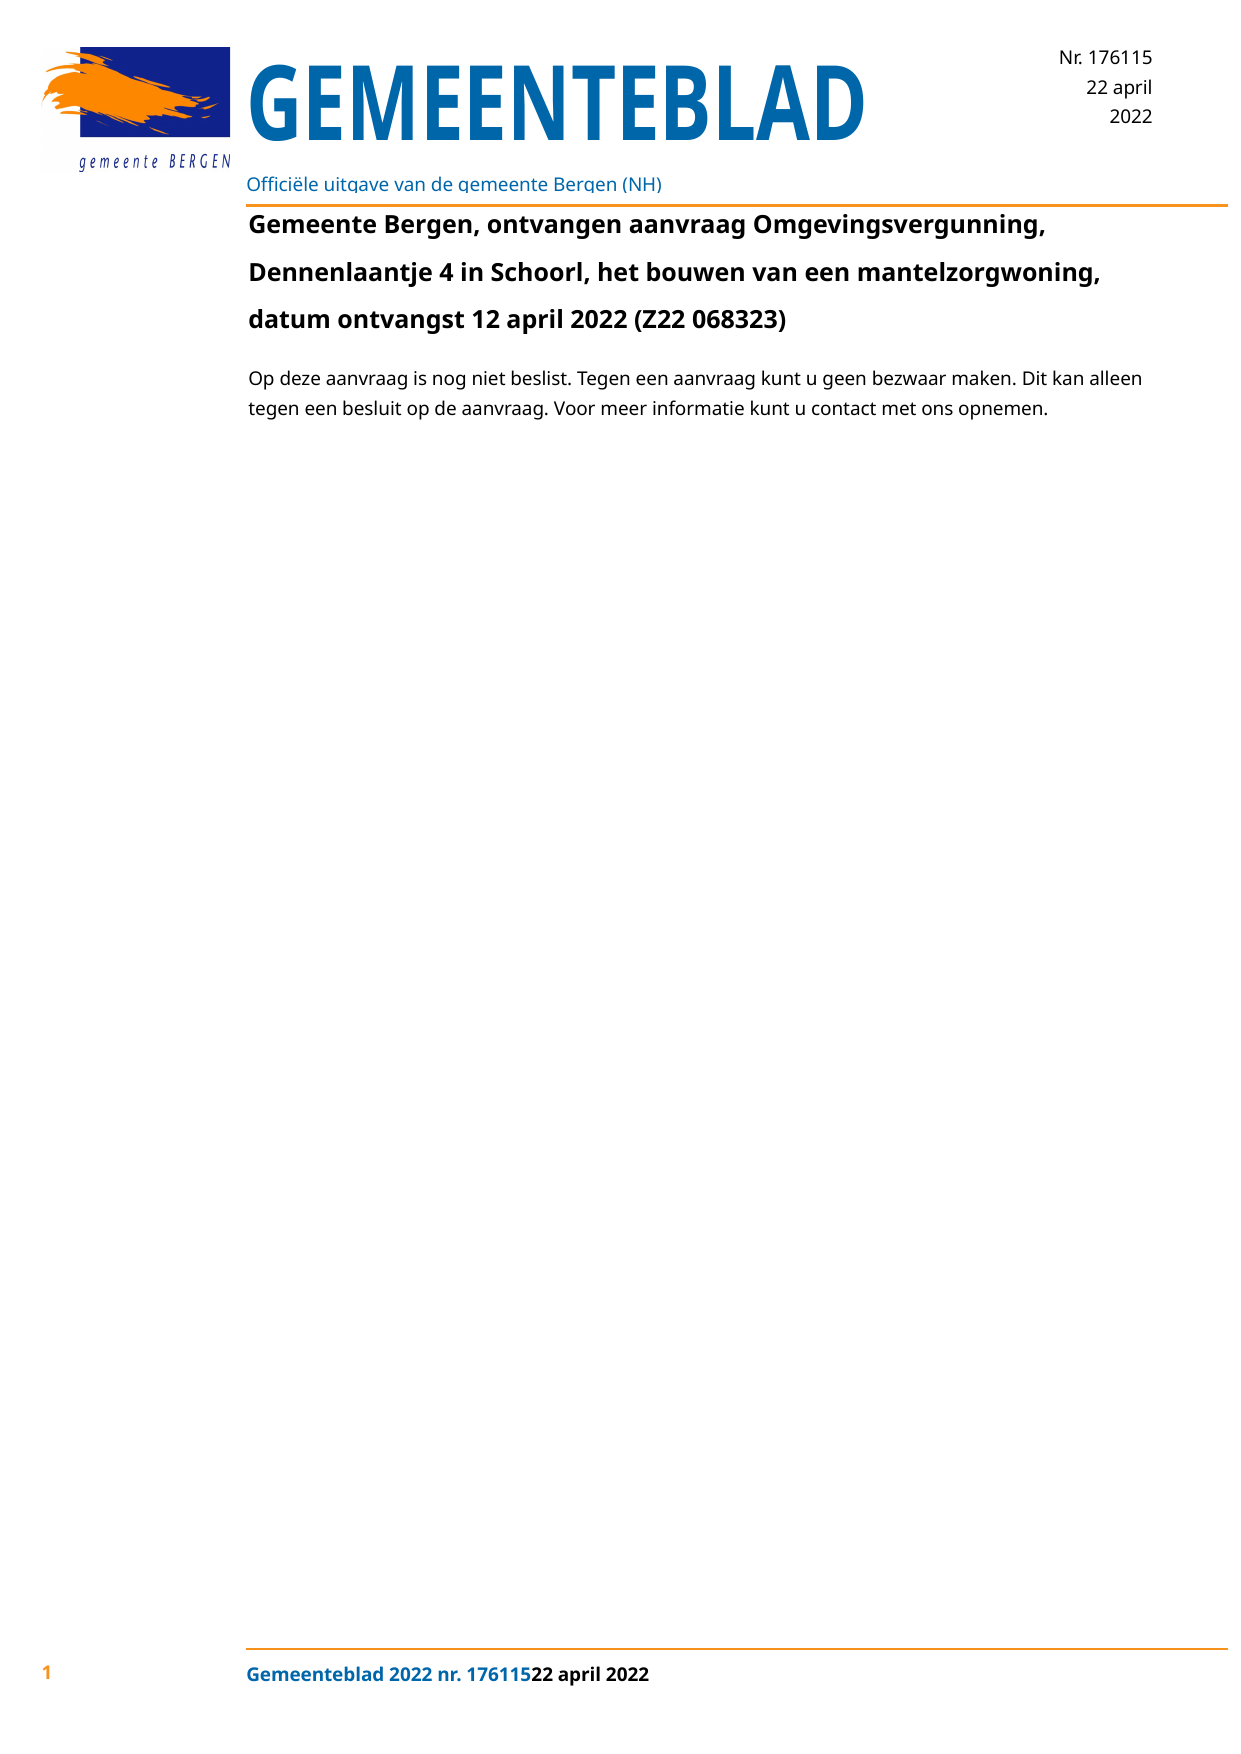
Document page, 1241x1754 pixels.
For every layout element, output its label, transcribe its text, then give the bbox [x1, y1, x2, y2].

text Gemeente Bergen, ontvangen aanvraag Omgevingsvergunning, Dennenlaantje 4 in Schoorl, het bouwen van een mantelzorgwoning, datum ontvangst 12 april 2022 (Z22 068323) [248, 207, 1152, 336]
text Op deze aanvraag is nog niet beslist. Tegen een aanvraag kunt u geen bezwaar maken. Dit kan alleen tegen een besluit op de aanvraag. Voor meer informatie kunt u contact met ons opnemen. [248, 366, 1152, 421]
picture [41, 47, 231, 172]
